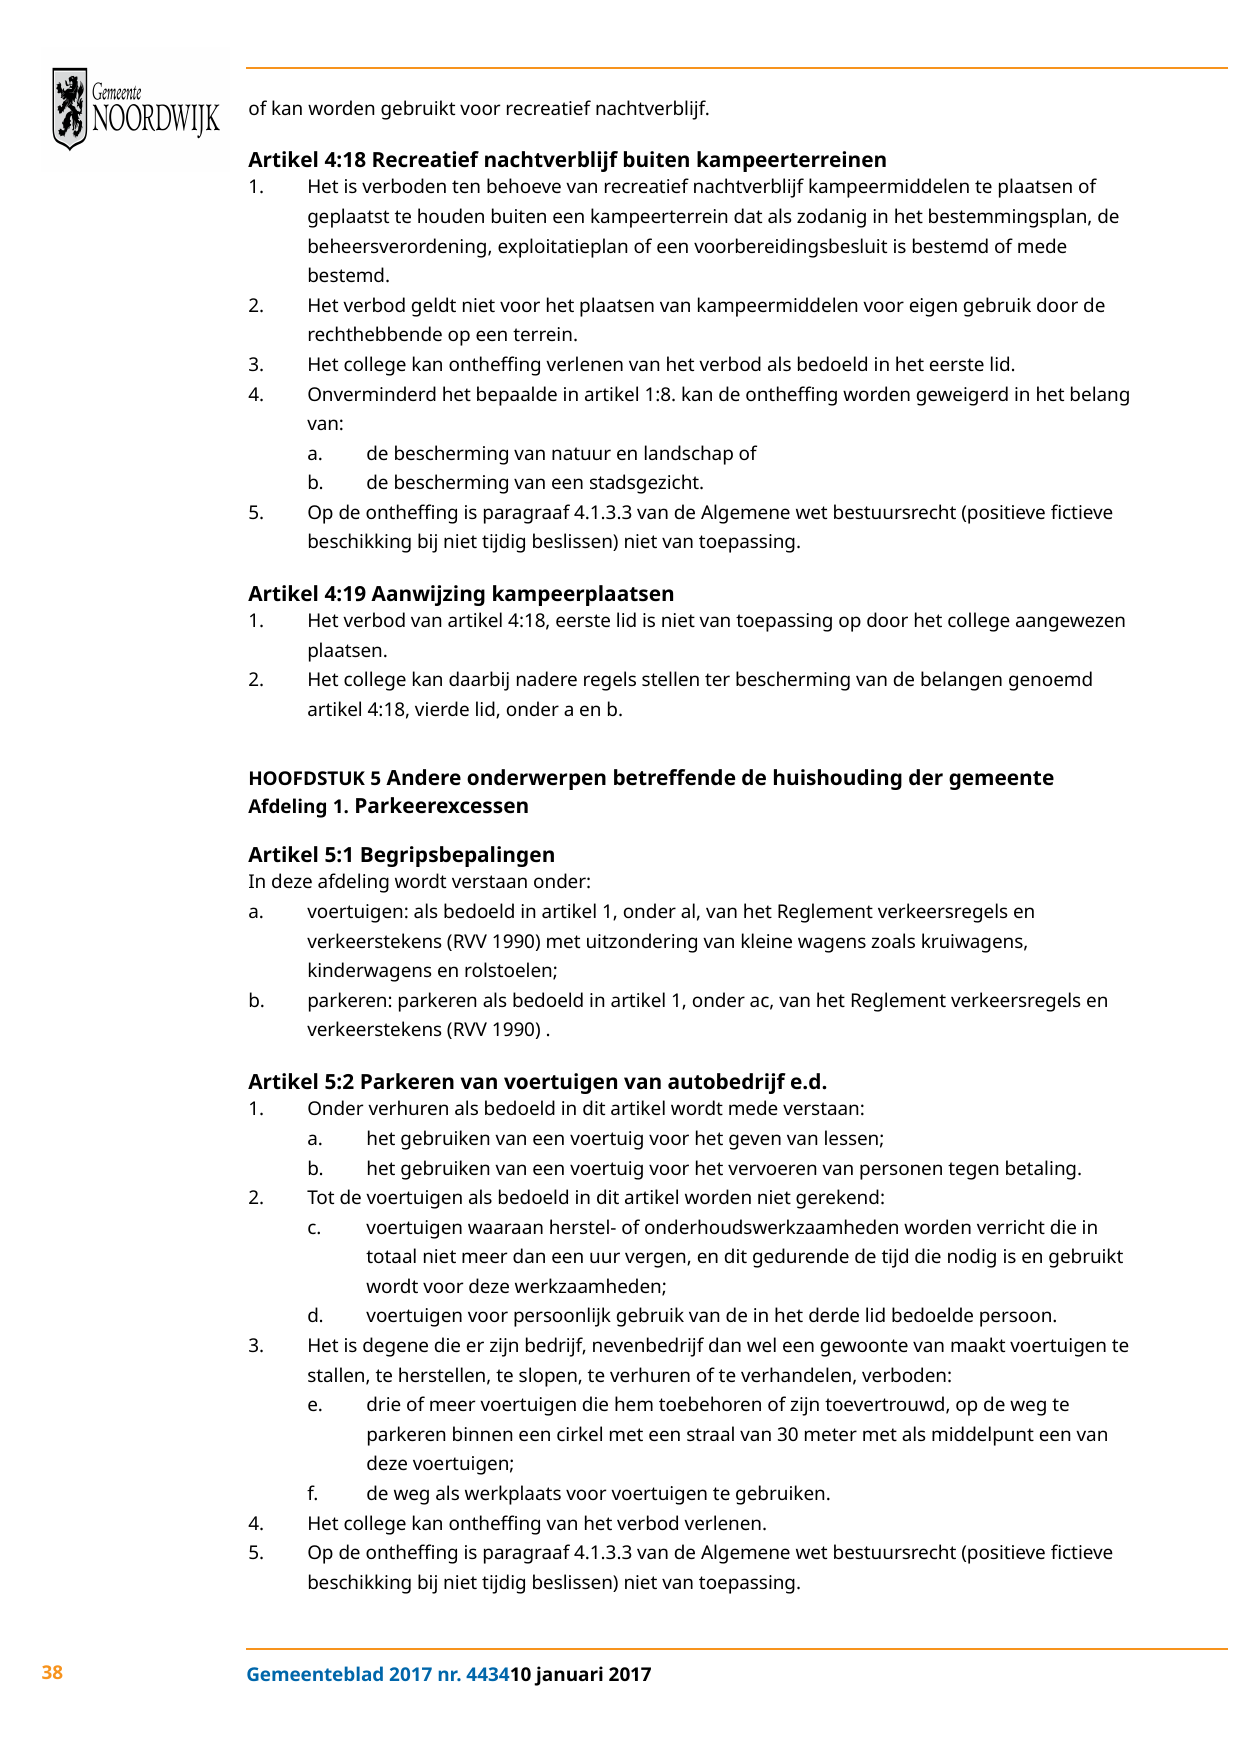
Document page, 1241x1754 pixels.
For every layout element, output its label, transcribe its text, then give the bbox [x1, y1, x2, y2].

list het gebruiken van een voertuig voor het geven van lessen; [307, 1125, 1152, 1151]
list Onder verhuren als bedoeld in dit artikel wordt mede verstaan: [248, 1096, 1152, 1121]
list de weg als werkplaats voor voertuigen te gebruiken. [307, 1480, 1152, 1506]
text In deze afdeling wordt verstaan onder: [248, 869, 1152, 894]
list Het is degene die er zijn bedrijf, nevenbedrijf dan wel een gewoonte van maakt voertuigen te stallen, te herstellen, te slopen, te verhuren of te verhandelen, verboden: [248, 1332, 1152, 1387]
text Artikel 4:19 Aanwijzing kampeerplaatsen [248, 579, 1152, 607]
list Het is verboden ten behoeve van recreatief nachtverblijf kampeermiddelen te plaatsen of geplaatst te houden buiten een kampeerterrein dat als zodanig in het bestemmingsplan, de beheersverordening, exploitatieplan of een voorbereidingsbesluit is bestemd of mede bestemd. [248, 174, 1152, 288]
list voertuigen: als bedoeld in artikel 1, onder al, van het Reglement verkeersregels en verkeerstekens (RVV 1990) met uitzondering van kleine wagens zoals kruiwagens, kinderwagens en rolstoelen; [248, 898, 1152, 983]
list de bescherming van een stadsgezicht. [307, 469, 1152, 495]
list Het college kan ontheffing verlenen van het verbod als bedoeld in het eerste lid. [248, 351, 1152, 377]
text Afdeling 1. Parkeerexcessen [248, 791, 1152, 819]
list drie of meer voertuigen die hem toebehoren of zijn toevertrouwd, op de weg te parkeren binnen een cirkel met een straal van 30 meter met als middelpunt een van deze voertuigen; [307, 1391, 1152, 1476]
list Tot de voertuigen als bedoeld in dit artikel worden niet gerekend: [248, 1184, 1152, 1210]
list Op de ontheffing is paragraaf 4.1.3.3 van de Algemene wet bestuursrecht (positieve fictieve beschikking bij niet tijdig beslissen) niet van toepassing. [248, 1539, 1152, 1594]
list Het college kan daarbij nadere regels stellen ter bescherming van de belangen genoemd artikel 4:18, vierde lid, onder a en b. [248, 667, 1152, 722]
list Het verbod van artikel 4:18, eerste lid is niet van toepassing op door het college aangewezen plaatsen. [248, 607, 1152, 663]
list Het verbod geldt niet voor het plaatsen van kampeermiddelen voor eigen gebruik door de rechthebbende op een terrein. [248, 292, 1152, 347]
list de bescherming van natuur en landschap of [307, 440, 1152, 466]
text Artikel 4:18 Recreatief nachtverblijf buiten kampeerterreinen [248, 145, 1152, 174]
text HOOFDSTUK 5 Andere onderwerpen betreffende de huishouding der gemeente [248, 763, 1152, 791]
list Op de ontheffing is paragraaf 4.1.3.3 van de Algemene wet bestuursrecht (positieve fictieve beschikking bij niet tijdig beslissen) niet van toepassing. [248, 499, 1152, 554]
list voertuigen voor persoonlijk gebruik van de in het derde lid bedoelde persoon. [307, 1303, 1152, 1328]
text Artikel 5:2 Parkeren van voertuigen van autobedrijf e.d. [248, 1067, 1152, 1096]
list Het college kan ontheffing van het verbod verlenen. [248, 1510, 1152, 1535]
list het gebruiken van een voertuig voor het vervoeren van personen tegen betaling. [307, 1155, 1152, 1180]
list Onverminderd het bepaalde in artikel 1:8. kan de ontheffing worden geweigerd in het belang van: [248, 381, 1152, 436]
picture [41, 47, 231, 172]
list voertuigen waaraan herstel- of onderhoudswerkzaamheden worden verricht die in totaal niet meer dan een uur vergen, en dit gedurende de tijd die nodig is en gebruikt wordt voor deze werkzaamheden; [307, 1214, 1152, 1299]
text of kan worden gebruikt voor recreatief nachtverblijf. [248, 95, 1152, 121]
list parkeren: parkeren als bedoeld in artikel 1, onder ac, van het Reglement verkeersregels en verkeerstekens (RVV 1990) . [248, 987, 1152, 1042]
text Artikel 5:1 Begripsbepalingen [248, 840, 1152, 869]
